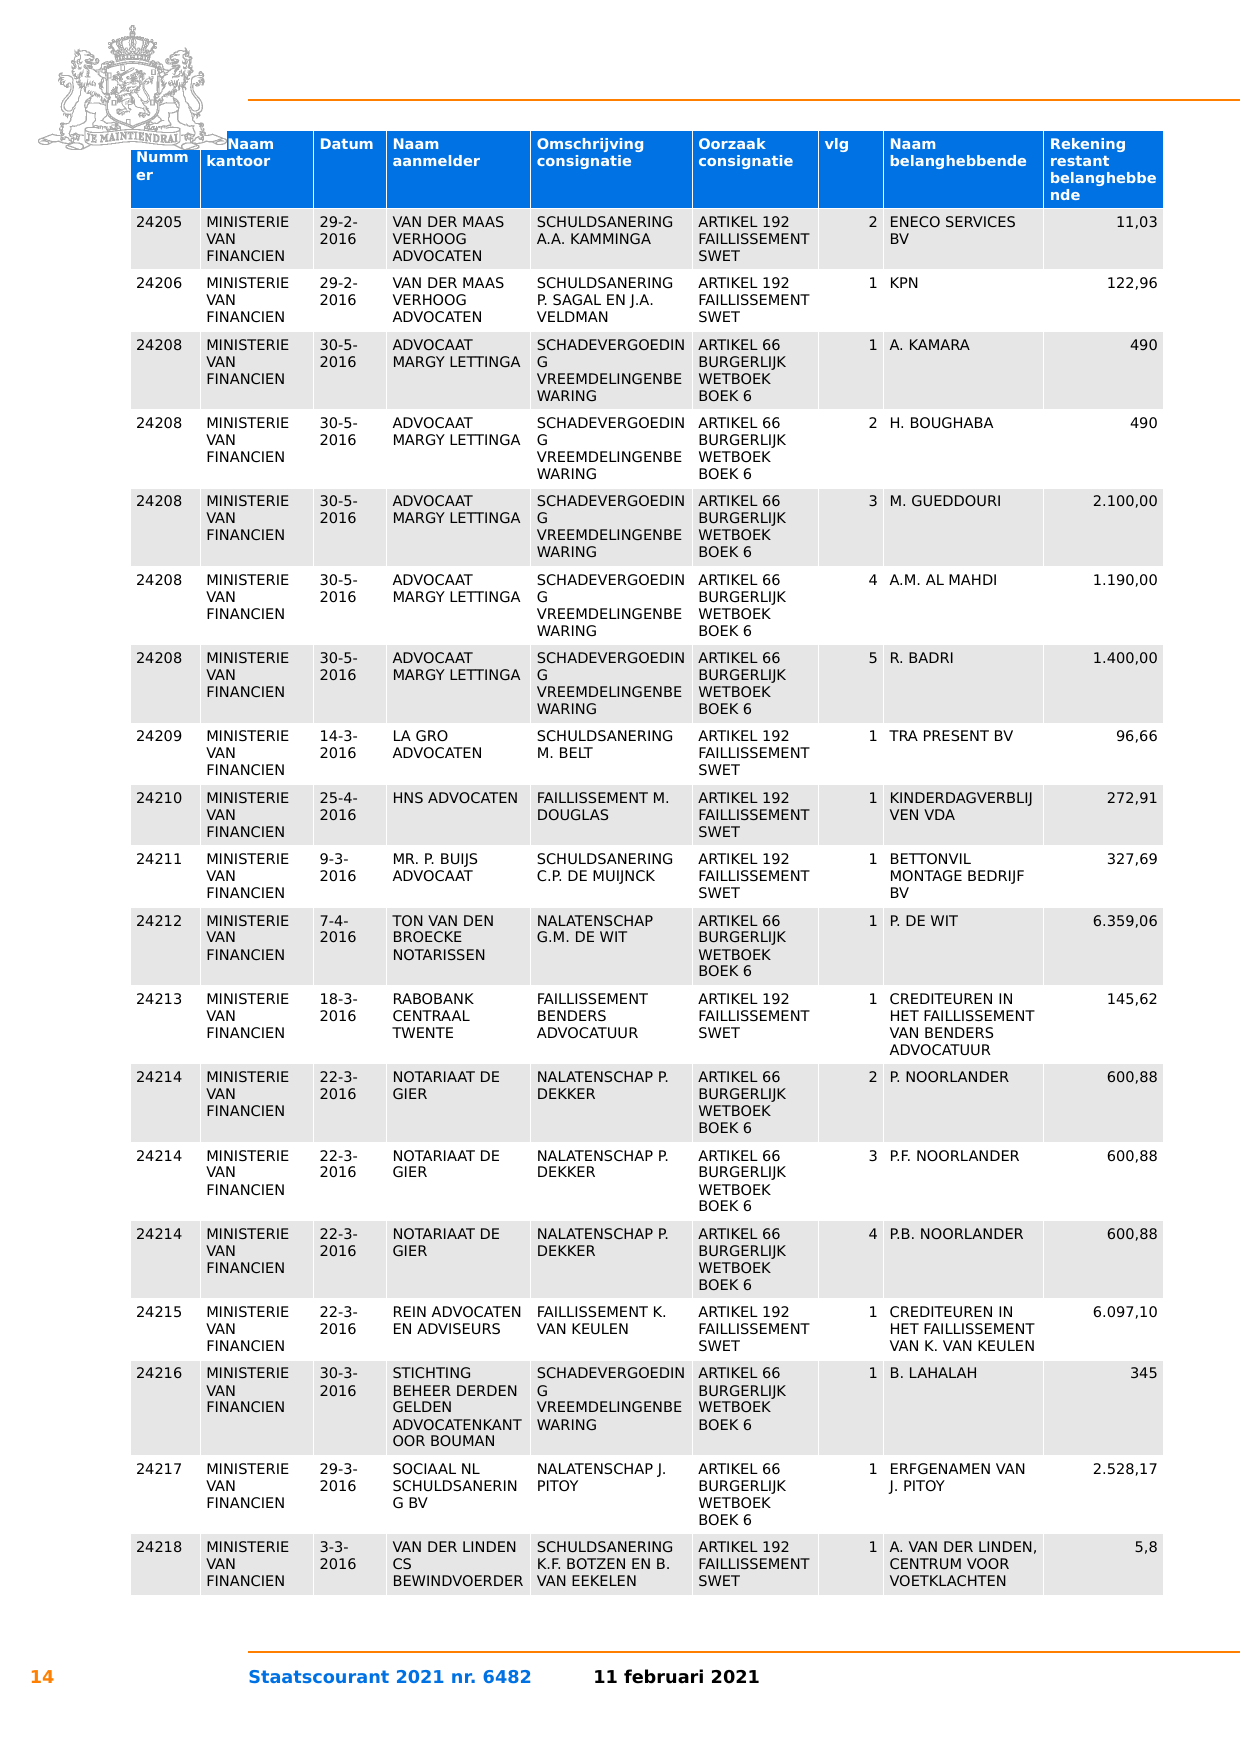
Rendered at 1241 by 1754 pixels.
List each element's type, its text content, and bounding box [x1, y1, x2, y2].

table_cell LA GRO ADVOCATEN [387, 724, 530, 784]
table_cell 2 [819, 1064, 883, 1142]
table_cell 2 [819, 410, 883, 488]
table_cell 1 [819, 785, 883, 845]
table_cell MINISTERIE VAN FINANCIEN [201, 1361, 313, 1455]
table_cell ADVOCAAT MARGY LETTINGA [387, 489, 530, 566]
table_cell TRA PRESENT BV [884, 724, 1043, 784]
table_cell 5 [819, 645, 883, 723]
table_cell 1 [819, 846, 883, 907]
table_header Omschrijving consignatie [531, 131, 692, 208]
table_cell 24205 [131, 209, 200, 269]
table_cell ARTIKEL 66 BURGERLIJK WETBOEK BOEK 6 [693, 567, 818, 644]
table_cell 30-5-2016 [314, 489, 386, 566]
table_cell 96,66 [1044, 724, 1163, 784]
table_cell 24209 [131, 724, 200, 784]
table_header Naam kantoor [201, 131, 313, 208]
table_cell NALATENSCHAP G.M. DE WIT [531, 908, 692, 985]
table_cell 24208 [131, 489, 200, 566]
table_header Rekening restant belanghebbende [1044, 131, 1163, 208]
table_cell 3-3-2016 [314, 1534, 386, 1595]
table_cell 30-5-2016 [314, 567, 386, 644]
table_cell 272,91 [1044, 785, 1163, 845]
table_cell A.M. AL MAHDI [884, 567, 1043, 644]
table_cell B. LAHALAH [884, 1361, 1043, 1455]
table_cell 3 [819, 489, 883, 566]
table_cell 24212 [131, 908, 200, 985]
table_cell 24216 [131, 1361, 200, 1455]
table_cell NALATENSCHAP P. DEKKER [531, 1221, 692, 1298]
table_cell 1 [819, 1456, 883, 1533]
table_cell 30-5-2016 [314, 332, 386, 409]
table_cell 29-2-2016 [314, 271, 386, 331]
table_cell P.F. NOORLANDER [884, 1143, 1043, 1220]
table_cell 24211 [131, 846, 200, 907]
table_cell STICHTING BEHEER DERDEN GELDEN ADVOCATENKANTOOR BOUMAN [387, 1361, 530, 1455]
table_cell VAN DER MAAS VERHOOG ADVOCATEN [387, 209, 530, 269]
table_cell 14-3-2016 [314, 724, 386, 784]
table_cell 24217 [131, 1456, 200, 1533]
table_cell ARTIKEL 192 FAILLISSEMENTSWET [693, 1534, 818, 1595]
table_cell BETTONVIL MONTAGE BEDRIJF BV [884, 846, 1043, 907]
table_cell 1 [819, 1534, 883, 1595]
table_cell MINISTERIE VAN FINANCIEN [201, 1534, 313, 1595]
table_cell 1 [819, 986, 883, 1063]
table_cell SOCIAAL NL SCHULDSANERING BV [387, 1456, 530, 1533]
table_cell SCHULDSANERING A.A. KAMMINGA [531, 209, 692, 269]
table_header Naam belanghebbende [884, 131, 1043, 208]
table_cell ARTIKEL 192 FAILLISSEMENTSWET [693, 785, 818, 845]
picture [38, 25, 227, 150]
table_cell NOTARIAAT DE GIER [387, 1064, 530, 1142]
table_cell 24215 [131, 1299, 200, 1360]
table_cell SCHADEVERGOEDING VREEMDELINGENBEWARING [531, 567, 692, 644]
table_cell A. KAMARA [884, 332, 1043, 409]
table_cell NOTARIAAT DE GIER [387, 1221, 530, 1298]
table_cell ARTIKEL 66 BURGERLIJK WETBOEK BOEK 6 [693, 489, 818, 566]
table_cell ARTIKEL 192 FAILLISSEMENTSWET [693, 209, 818, 269]
table_cell 24210 [131, 785, 200, 845]
table_cell ADVOCAAT MARGY LETTINGA [387, 410, 530, 488]
table_cell MINISTERIE VAN FINANCIEN [201, 1143, 313, 1220]
table_cell MINISTERIE VAN FINANCIEN [201, 489, 313, 566]
table_cell 145,62 [1044, 986, 1163, 1063]
table_cell 1 [819, 271, 883, 331]
table_cell 24213 [131, 986, 200, 1063]
table_cell NALATENSCHAP J. PITOY [531, 1456, 692, 1533]
table_cell P. NOORLANDER [884, 1064, 1043, 1142]
table_cell SCHADEVERGOEDING VREEMDELINGENBEWARING [531, 332, 692, 409]
table_cell 1 [819, 1299, 883, 1360]
table_cell M. GUEDDOURI [884, 489, 1043, 566]
table_header Nummer [131, 150, 200, 208]
table_cell RABOBANK CENTRAAL TWENTE [387, 986, 530, 1063]
table_cell 490 [1044, 332, 1163, 409]
table_header vlg [819, 131, 883, 208]
table_header Oorzaak consignatie [693, 131, 818, 208]
table_cell SCHULDSANERING C.P. DE MUIJNCK [531, 846, 692, 907]
table_cell ARTIKEL 192 FAILLISSEMENTSWET [693, 846, 818, 907]
table_cell 600,88 [1044, 1143, 1163, 1220]
table_cell 1 [819, 724, 883, 784]
table_cell 1 [819, 332, 883, 409]
table_cell MINISTERIE VAN FINANCIEN [201, 271, 313, 331]
table_cell 4 [819, 1221, 883, 1298]
table_cell MINISTERIE VAN FINANCIEN [201, 986, 313, 1063]
table_cell 7-4-2016 [314, 908, 386, 985]
table_header Datum [314, 131, 386, 208]
table_cell KINDERDAGVERBLIJVEN VDA [884, 785, 1043, 845]
table_cell NALATENSCHAP P. DEKKER [531, 1143, 692, 1220]
table_cell VAN DER LINDEN CS BEWINDVOERDER [387, 1534, 530, 1595]
table_cell FAILLISSEMENT K. VAN KEULEN [531, 1299, 692, 1360]
table_cell 2 [819, 209, 883, 269]
table_cell MINISTERIE VAN FINANCIEN [201, 567, 313, 644]
table_cell H. BOUGHABA [884, 410, 1043, 488]
table_cell MINISTERIE VAN FINANCIEN [201, 846, 313, 907]
table_cell MINISTERIE VAN FINANCIEN [201, 1221, 313, 1298]
table_cell 25-4-2016 [314, 785, 386, 845]
table_cell 2.100,00 [1044, 489, 1163, 566]
table_cell MINISTERIE VAN FINANCIEN [201, 785, 313, 845]
table_cell SCHADEVERGOEDING VREEMDELINGENBEWARING [531, 489, 692, 566]
table_cell SCHADEVERGOEDING VREEMDELINGENBEWARING [531, 1361, 692, 1455]
table_cell 1 [819, 1361, 883, 1455]
table_cell 4 [819, 567, 883, 644]
table_cell 490 [1044, 410, 1163, 488]
table_cell CREDITEUREN IN HET FAILLISSEMENT VAN BENDERS ADVOCATUUR [884, 986, 1043, 1063]
table_cell 600,88 [1044, 1221, 1163, 1298]
table_cell 24206 [131, 271, 200, 331]
table_cell 1 [819, 908, 883, 985]
table_cell 3 [819, 1143, 883, 1220]
table_cell 24214 [131, 1143, 200, 1220]
table_cell 30-3-2016 [314, 1361, 386, 1455]
table_cell ADVOCAAT MARGY LETTINGA [387, 567, 530, 644]
table_cell MINISTERIE VAN FINANCIEN [201, 1456, 313, 1533]
table_cell FAILLISSEMENT BENDERS ADVOCATUUR [531, 986, 692, 1063]
table_cell SCHULDSANERING P. SAGAL EN J.A. VELDMAN [531, 271, 692, 331]
table_cell NALATENSCHAP P. DEKKER [531, 1064, 692, 1142]
table_cell ARTIKEL 66 BURGERLIJK WETBOEK BOEK 6 [693, 1456, 818, 1533]
table_cell ARTIKEL 192 FAILLISSEMENTSWET [693, 724, 818, 784]
table_cell 1.400,00 [1044, 645, 1163, 723]
table_cell MINISTERIE VAN FINANCIEN [201, 1299, 313, 1360]
table_cell 5,8 [1044, 1534, 1163, 1595]
table_cell 24208 [131, 645, 200, 723]
table_cell 9-3-2016 [314, 846, 386, 907]
table_cell 6.097,10 [1044, 1299, 1163, 1360]
table_cell 29-2-2016 [314, 209, 386, 269]
table_cell ARTIKEL 66 BURGERLIJK WETBOEK BOEK 6 [693, 1361, 818, 1455]
table_cell 29-3-2016 [314, 1456, 386, 1533]
table_cell TON VAN DEN BROECKE NOTARISSEN [387, 908, 530, 985]
table_cell 11,03 [1044, 209, 1163, 269]
table_cell P. DE WIT [884, 908, 1043, 985]
table_cell P.B. NOORLANDER [884, 1221, 1043, 1298]
table_cell ARTIKEL 192 FAILLISSEMENTSWET [693, 986, 818, 1063]
table_cell 24214 [131, 1064, 200, 1142]
table_cell 345 [1044, 1361, 1163, 1455]
table_cell ARTIKEL 66 BURGERLIJK WETBOEK BOEK 6 [693, 410, 818, 488]
table_cell MR. P. BUIJS ADVOCAAT [387, 846, 530, 907]
table_cell ADVOCAAT MARGY LETTINGA [387, 645, 530, 723]
table_cell SCHADEVERGOEDING VREEMDELINGENBEWARING [531, 645, 692, 723]
table_cell VAN DER MAAS VERHOOG ADVOCATEN [387, 271, 530, 331]
table_cell 122,96 [1044, 271, 1163, 331]
table_cell 22-3-2016 [314, 1221, 386, 1298]
table_cell ARTIKEL 66 BURGERLIJK WETBOEK BOEK 6 [693, 332, 818, 409]
table_cell ERFGENAMEN VAN J. PITOY [884, 1456, 1043, 1533]
table_cell REIN ADVOCATEN EN ADVISEURS [387, 1299, 530, 1360]
table_cell 24208 [131, 567, 200, 644]
table_cell 327,69 [1044, 846, 1163, 907]
table_cell SCHULDSANERING K.F. BOTZEN EN B. VAN EEKELEN [531, 1534, 692, 1595]
table_cell 18-3-2016 [314, 986, 386, 1063]
table_cell 22-3-2016 [314, 1143, 386, 1220]
table_cell HNS ADVOCATEN [387, 785, 530, 845]
table_cell SCHULDSANERING M. BELT [531, 724, 692, 784]
table_cell MINISTERIE VAN FINANCIEN [201, 645, 313, 723]
table_header Naam aanmelder [387, 131, 530, 208]
table_cell 24208 [131, 410, 200, 488]
table_cell ARTIKEL 66 BURGERLIJK WETBOEK BOEK 6 [693, 645, 818, 723]
table_cell MINISTERIE VAN FINANCIEN [201, 209, 313, 269]
table_cell 22-3-2016 [314, 1064, 386, 1142]
table_cell 2.528,17 [1044, 1456, 1163, 1533]
table_cell ADVOCAAT MARGY LETTINGA [387, 332, 530, 409]
table_cell R. BADRI [884, 645, 1043, 723]
table_cell MINISTERIE VAN FINANCIEN [201, 410, 313, 488]
table_cell ARTIKEL 66 BURGERLIJK WETBOEK BOEK 6 [693, 908, 818, 985]
table_cell ARTIKEL 66 BURGERLIJK WETBOEK BOEK 6 [693, 1221, 818, 1298]
table_cell CREDITEUREN IN HET FAILLISSEMENT VAN K. VAN KEULEN [884, 1299, 1043, 1360]
table_cell MINISTERIE VAN FINANCIEN [201, 332, 313, 409]
table_cell 30-5-2016 [314, 410, 386, 488]
table_cell A. VAN DER LINDEN, CENTRUM VOOR VOETKLACHTEN [884, 1534, 1043, 1595]
table_cell ARTIKEL 192 FAILLISSEMENTSWET [693, 1299, 818, 1360]
table_cell FAILLISSEMENT M. DOUGLAS [531, 785, 692, 845]
table_cell NOTARIAAT DE GIER [387, 1143, 530, 1220]
table_cell ARTIKEL 66 BURGERLIJK WETBOEK BOEK 6 [693, 1064, 818, 1142]
table_cell MINISTERIE VAN FINANCIEN [201, 1064, 313, 1142]
table_cell MINISTERIE VAN FINANCIEN [201, 724, 313, 784]
table_cell 24218 [131, 1534, 200, 1595]
table_cell ARTIKEL 66 BURGERLIJK WETBOEK BOEK 6 [693, 1143, 818, 1220]
table_cell 600,88 [1044, 1064, 1163, 1142]
table_cell 22-3-2016 [314, 1299, 386, 1360]
table_cell MINISTERIE VAN FINANCIEN [201, 908, 313, 985]
table_cell 1.190,00 [1044, 567, 1163, 644]
table_cell 24208 [131, 332, 200, 409]
table_cell 24214 [131, 1221, 200, 1298]
table_cell 6.359,06 [1044, 908, 1163, 985]
table_cell ENECO SERVICES BV [884, 209, 1043, 269]
table_cell KPN [884, 271, 1043, 331]
table_cell ARTIKEL 192 FAILLISSEMENTSWET [693, 271, 818, 331]
table_cell SCHADEVERGOEDING VREEMDELINGENBEWARING [531, 410, 692, 488]
table_cell 30-5-2016 [314, 645, 386, 723]
